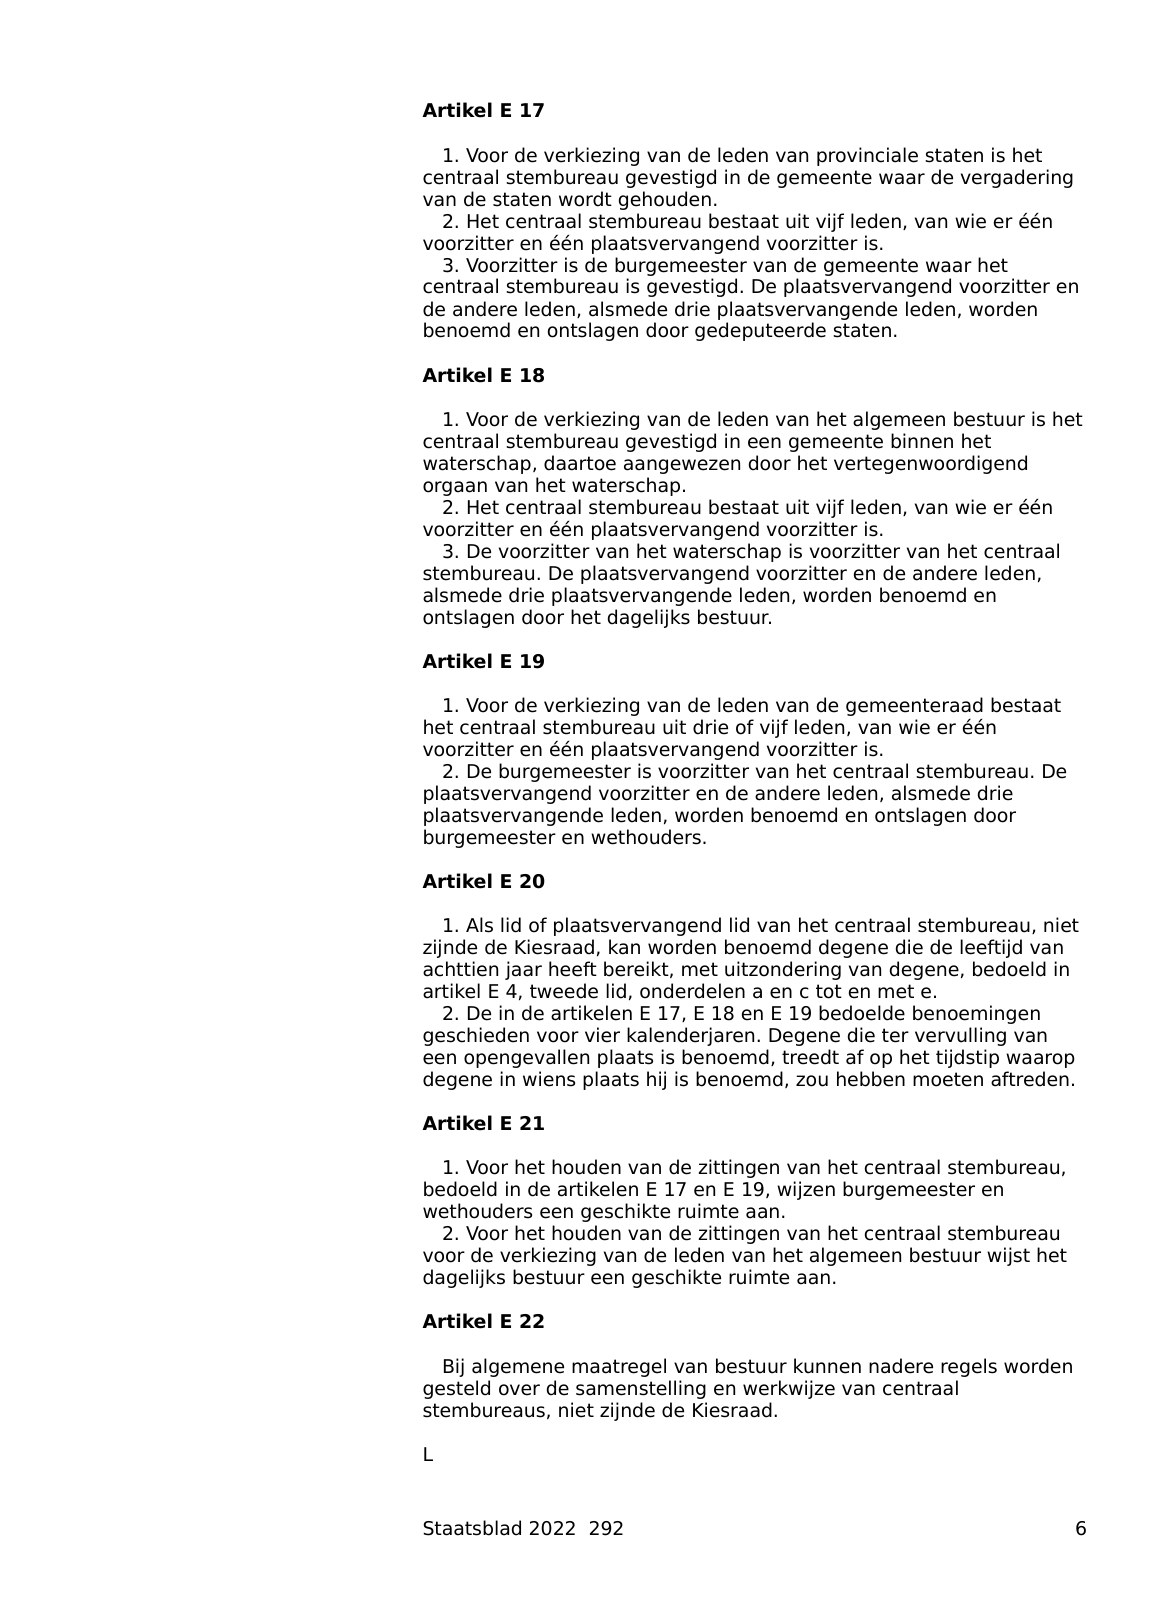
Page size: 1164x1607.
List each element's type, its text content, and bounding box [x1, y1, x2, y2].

text L [422, 1444, 1087, 1466]
text 1. Als lid of plaatsvervangend lid van het centraal stembureau, niet zijnde de Kiesraad, kan worden benoemd degene die de leeftijd van achttien jaar heeft bereikt, met uitzondering van degene, bedoeld in artikel E 4, tweede lid, onderdelen a en c tot en met e. [422, 915, 1087, 1003]
text 2. Het centraal stembureau bestaat uit vijf leden, van wie er één voorzitter en één plaatsvervangend voorzitter is. [422, 497, 1087, 541]
text Bij algemene maatregel van bestuur kunnen nadere regels worden gesteld over de samenstelling en werkwijze van centraal stembureaus, niet zijnde de Kiesraad. [422, 1356, 1087, 1421]
text 1. Voor de verkiezing van de leden van het algemeen bestuur is het centraal stembureau gevestigd in een gemeente binnen het waterschap, daartoe aangewezen door het vertegenwoordigend orgaan van het waterschap. [422, 409, 1087, 497]
subtitle Artikel E 18 [422, 364, 1087, 387]
text 2. De burgemeester is voorzitter van het centraal stembureau. De plaatsvervangend voorzitter en de andere leden, alsmede drie plaatsvervangende leden, worden benoemd en ontslagen door burgemeester en wethouders. [422, 761, 1087, 849]
text 1. Voor het houden van de zittingen van het centraal stembureau, bedoeld in de artikelen E 17 en E 19, wijzen burgemeester en wethouders een geschikte ruimte aan. [422, 1157, 1087, 1223]
subtitle Artikel E 17 [422, 100, 1087, 122]
text 1. Voor de verkiezing van de leden van de gemeenteraad bestaat het centraal stembureau uit drie of vijf leden, van wie er één voorzitter en één plaatsvervangend voorzitter is. [422, 695, 1087, 761]
text 3. Voorzitter is de burgemeester van de gemeente waar het centraal stembureau is gevestigd. De plaatsvervangend voorzitter en de andere leden, alsmede drie plaatsvervangende leden, worden benoemd en ontslagen door gedeputeerde staten. [422, 254, 1087, 342]
text 2. Voor het houden van de zittingen van het centraal stembureau voor de verkiezing van de leden van het algemeen bestuur wijst het dagelijks bestuur een geschikte ruimte aan. [422, 1223, 1087, 1289]
text 3. De voorzitter van het waterschap is voorzitter van het centraal stembureau. De plaatsvervangend voorzitter en de andere leden, alsmede drie plaatsvervangende leden, worden benoemd en ontslagen door het dagelijks bestuur. [422, 541, 1087, 628]
text 1. Voor de verkiezing van de leden van provinciale staten is het centraal stembureau gevestigd in de gemeente waar de vergadering van de staten wordt gehouden. [422, 144, 1087, 211]
subtitle Artikel E 21 [422, 1113, 1087, 1135]
subtitle Artikel E 22 [422, 1311, 1087, 1333]
subtitle Artikel E 19 [422, 651, 1087, 673]
text 2. Het centraal stembureau bestaat uit vijf leden, van wie er één voorzitter en één plaatsvervangend voorzitter is. [422, 211, 1087, 254]
subtitle Artikel E 20 [422, 871, 1087, 893]
text 2. De in de artikelen E 17, E 18 en E 19 bedoelde benoemingen geschieden voor vier kalenderjaren. Degene die ter vervulling van een opengevallen plaats is benoemd, treedt af op het tijdstip waarop degene in wiens plaats hij is benoemd, zou hebben moeten aftreden. [422, 1003, 1087, 1091]
